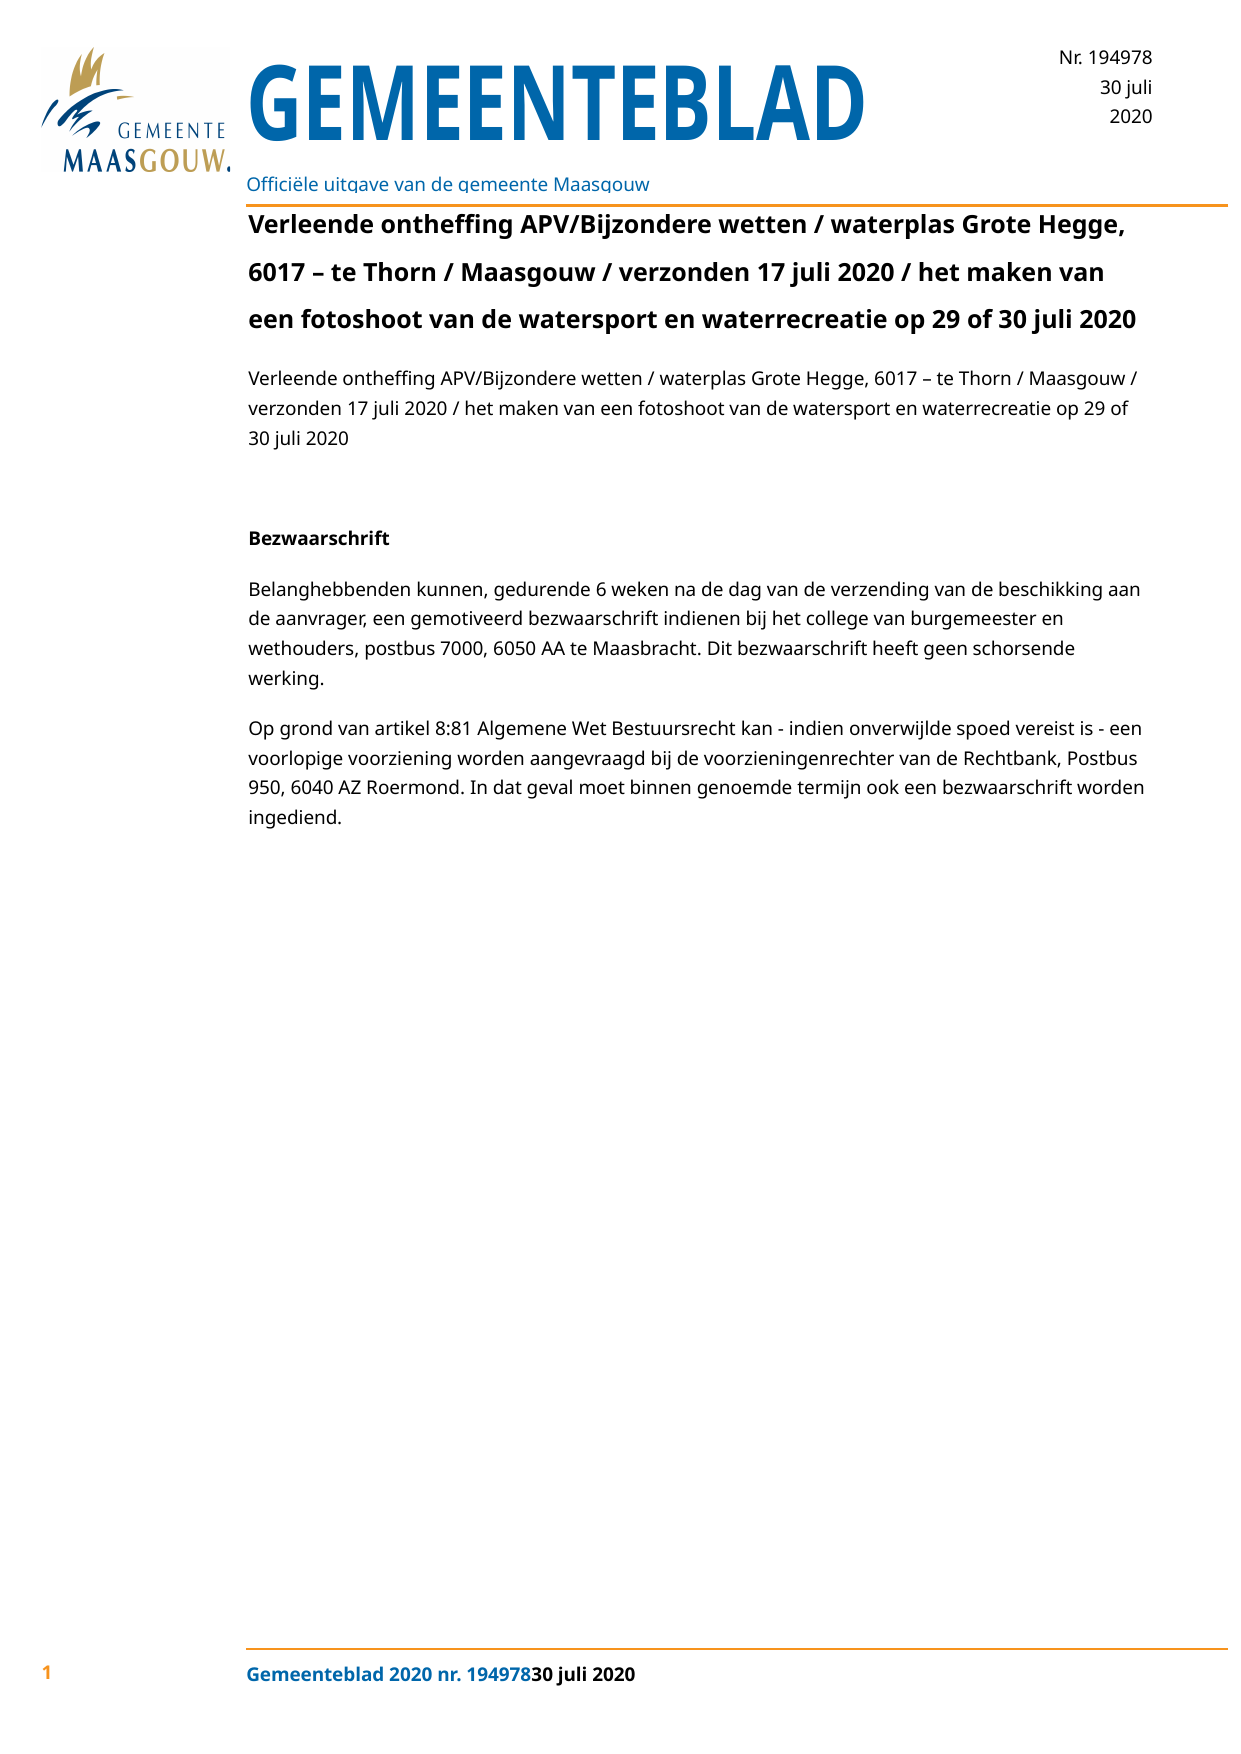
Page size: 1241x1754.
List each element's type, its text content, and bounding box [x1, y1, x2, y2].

text Op grond van artikel 8:81 Algemene Wet Bestuursrecht kan - indien onverwijlde spoed vereist is - een voorlopige voorziening worden aangevraagd bij de voorzieningenrechter van de Rechtbank, Postbus 950, 6040 AZ Roermond. In dat geval moet binnen genoemde termijn ook een bezwaarschrift worden ingediend. [248, 715, 1152, 829]
text Verleende ontheffing APV/Bijzondere wetten / waterplas Grote Hegge, 6017 – te Thorn / Maasgouw / verzonden 17 juli 2020 / het maken van een fotoshoot van de watersport en waterrecreatie op 29 of 30 juli 2020 [248, 366, 1152, 450]
text Belanghebbenden kunnen, gedurende 6 weken na de dag van de verzending van de beschikking aan de aanvrager, een gemotiveerd bezwaarschrift indienen bij het college van burgemeester en wethouders, postbus 7000, 6050 AA te Maasbracht. Dit bezwaarschrift heeft geen schorsende werking. [248, 576, 1152, 690]
text Bezwaarschrift [248, 526, 1152, 551]
picture [41, 47, 231, 172]
text Verleende ontheffing APV/Bijzondere wetten / waterplas Grote Hegge, 6017 – te Thorn / Maasgouw / verzonden 17 juli 2020 / het maken van een fotoshoot van de watersport en waterrecreatie op 29 of 30 juli 2020 [248, 207, 1152, 336]
